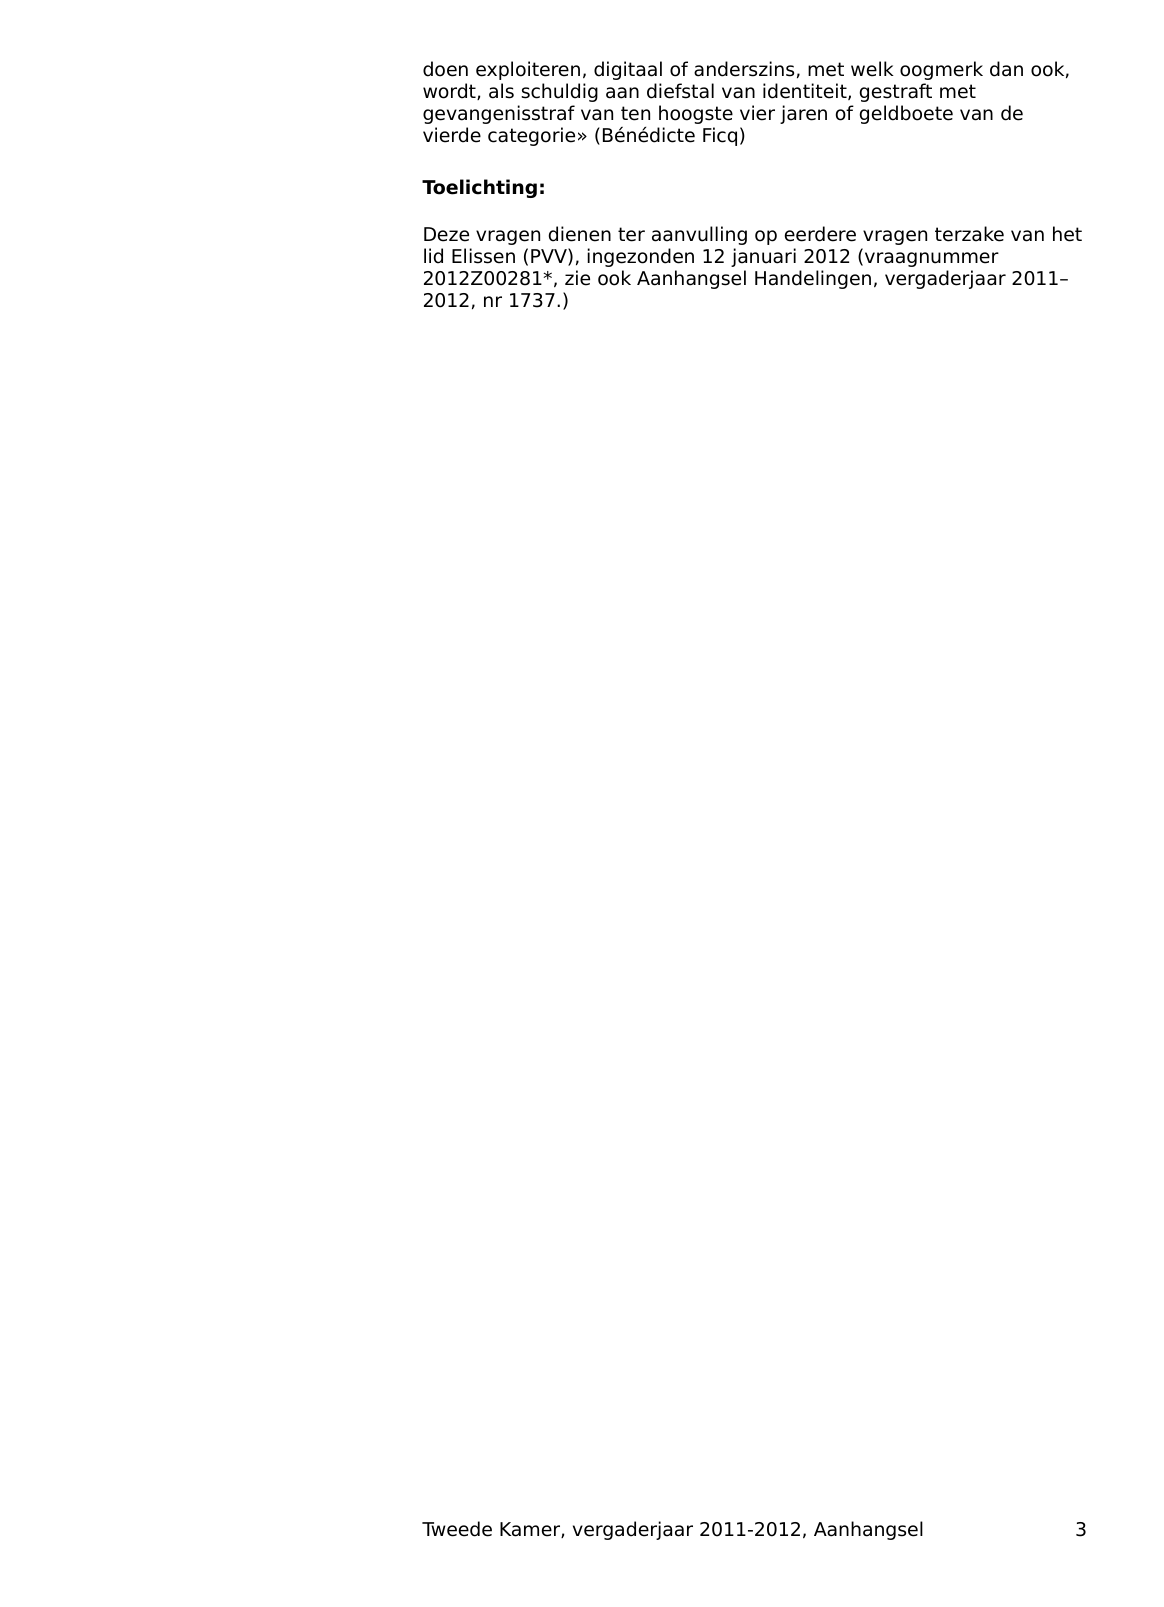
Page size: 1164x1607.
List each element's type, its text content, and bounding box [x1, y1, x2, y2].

subtitle Toelichting: [422, 177, 1087, 199]
text Deze vragen dienen ter aanvulling op eerdere vragen terzake van het lid Elissen (PVV), ingezonden 12 januari 2012 (vraagnummer 2012Z00281*, zie ook Aanhangsel Handelingen, vergaderjaar 2011–2012, nr 1737.) [422, 224, 1087, 312]
text doen exploiteren, digitaal of anderszins, met welk oogmerk dan ook, wordt, als schuldig aan diefstal van identiteit, gestraft met gevangenisstraf van ten hoogste vier jaren of geldboete van de vierde categorie» (Bénédicte Ficq) [422, 59, 1087, 147]
